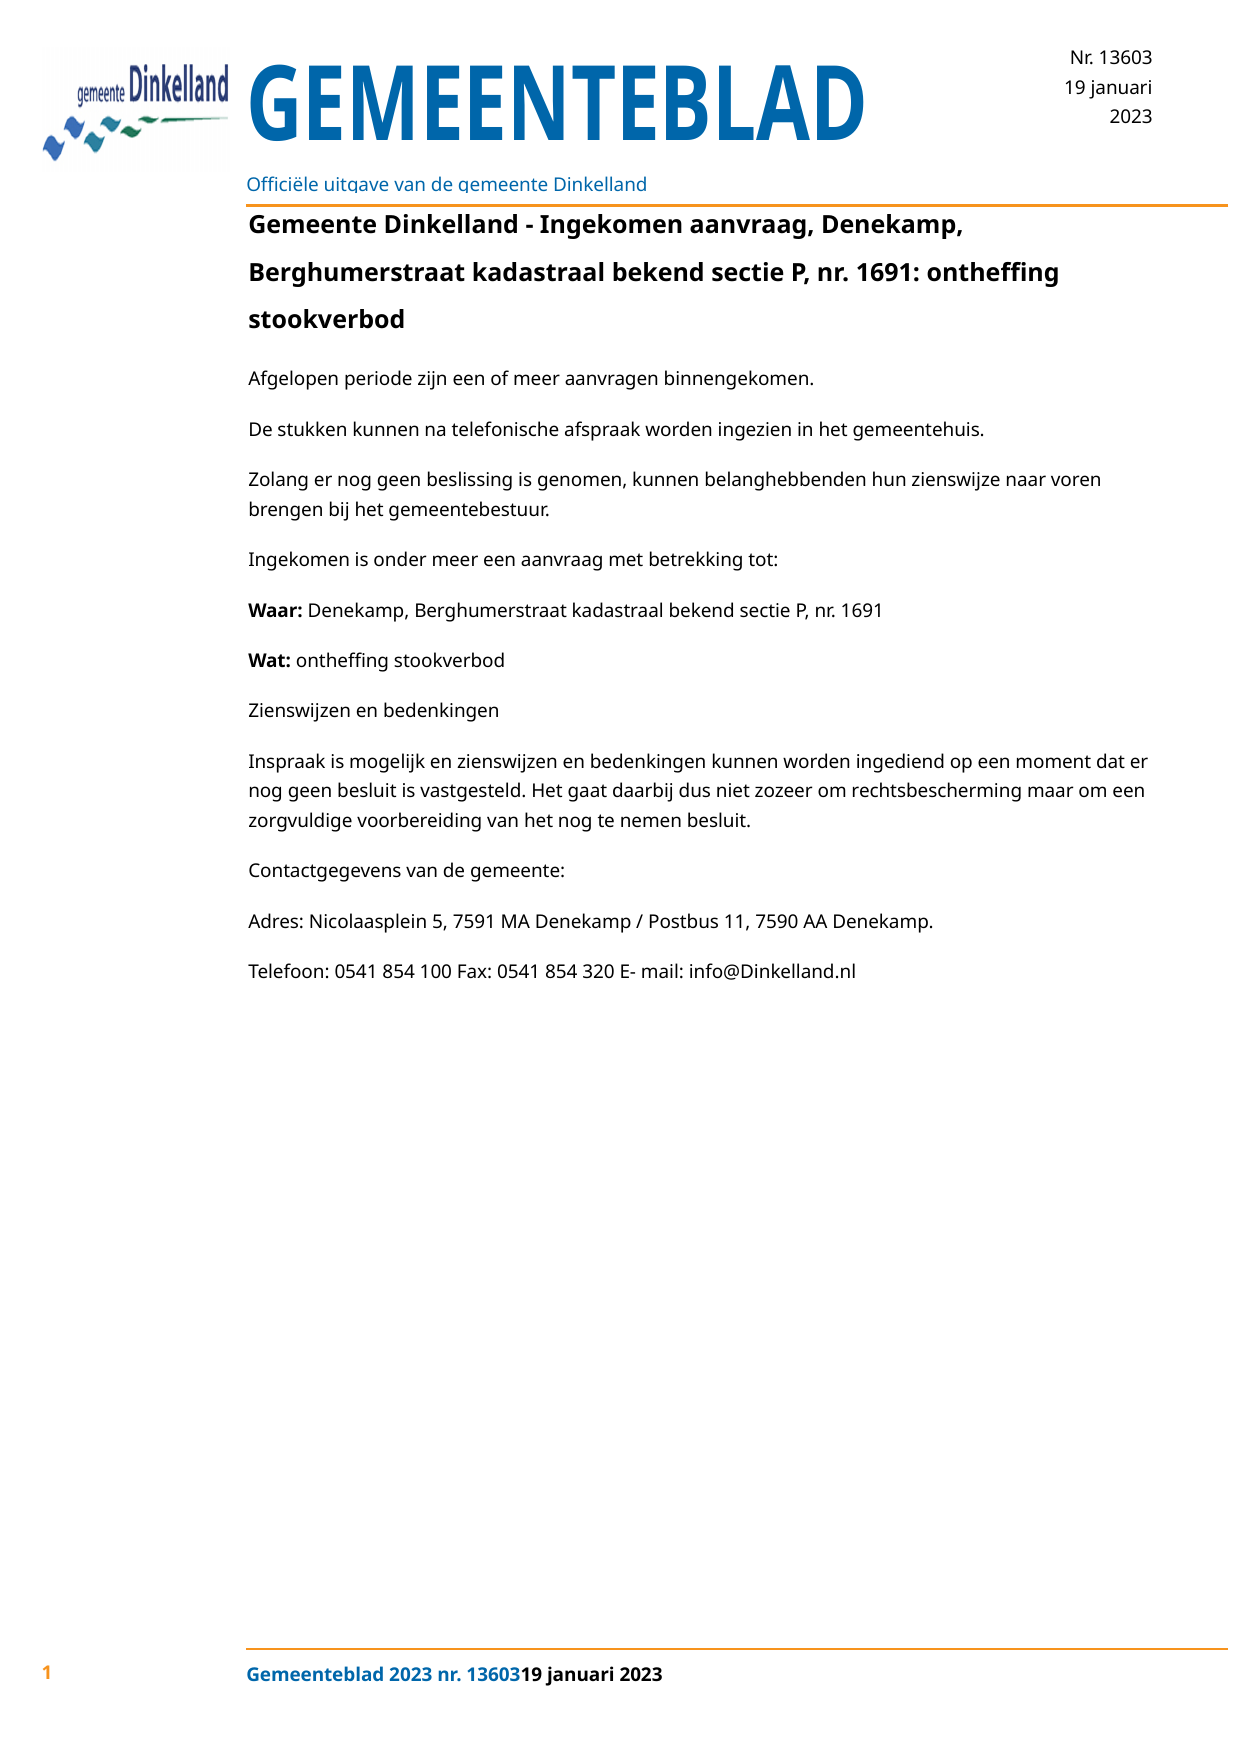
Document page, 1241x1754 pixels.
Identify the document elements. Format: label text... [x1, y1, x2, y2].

text Ingekomen is onder meer een aanvraag met betrekking tot: [248, 546, 1152, 572]
text Afgelopen periode zijn een of meer aanvragen binnengekomen. [248, 366, 1152, 391]
text Contactgegevens van de gemeente: [248, 858, 1152, 883]
text Zienswijzen en bedenkingen [248, 698, 1152, 723]
text De stukken kunnen na telefonische afspraak worden ingezien in het gemeentehuis. [248, 416, 1152, 442]
text Wat: ontheffing stookverbod [248, 647, 1152, 673]
text Zolang er nog geen beslissing is genomen, kunnen belanghebbenden hun zienswijze naar voren brengen bij het gemeentebestuur. [248, 466, 1152, 522]
text Gemeente Dinkelland - Ingekomen aanvraag, Denekamp, Berghumerstraat kadastraal bekend sectie P, nr. 1691: ontheffing stookverbod [248, 207, 1152, 336]
text Telefoon: 0541 854 100 Fax: 0541 854 320 E- mail: info@Dinkelland.nl [248, 958, 1152, 984]
picture [41, 47, 231, 172]
text Waar: Denekamp, Berghumerstraat kadastraal bekend sectie P, nr. 1691 [248, 597, 1152, 622]
text Inspraak is mogelijk en zienswijzen en bedenkingen kunnen worden ingediend op een moment dat er nog geen besluit is vastgesteld. Het gaat daarbij dus niet zozeer om rechtsbescherming maar om een zorgvuldige voorbereiding van het nog te nemen besluit. [248, 748, 1152, 833]
text Adres: Nicolaasplein 5, 7591 MA Denekamp / Postbus 11, 7590 AA Denekamp. [248, 908, 1152, 934]
